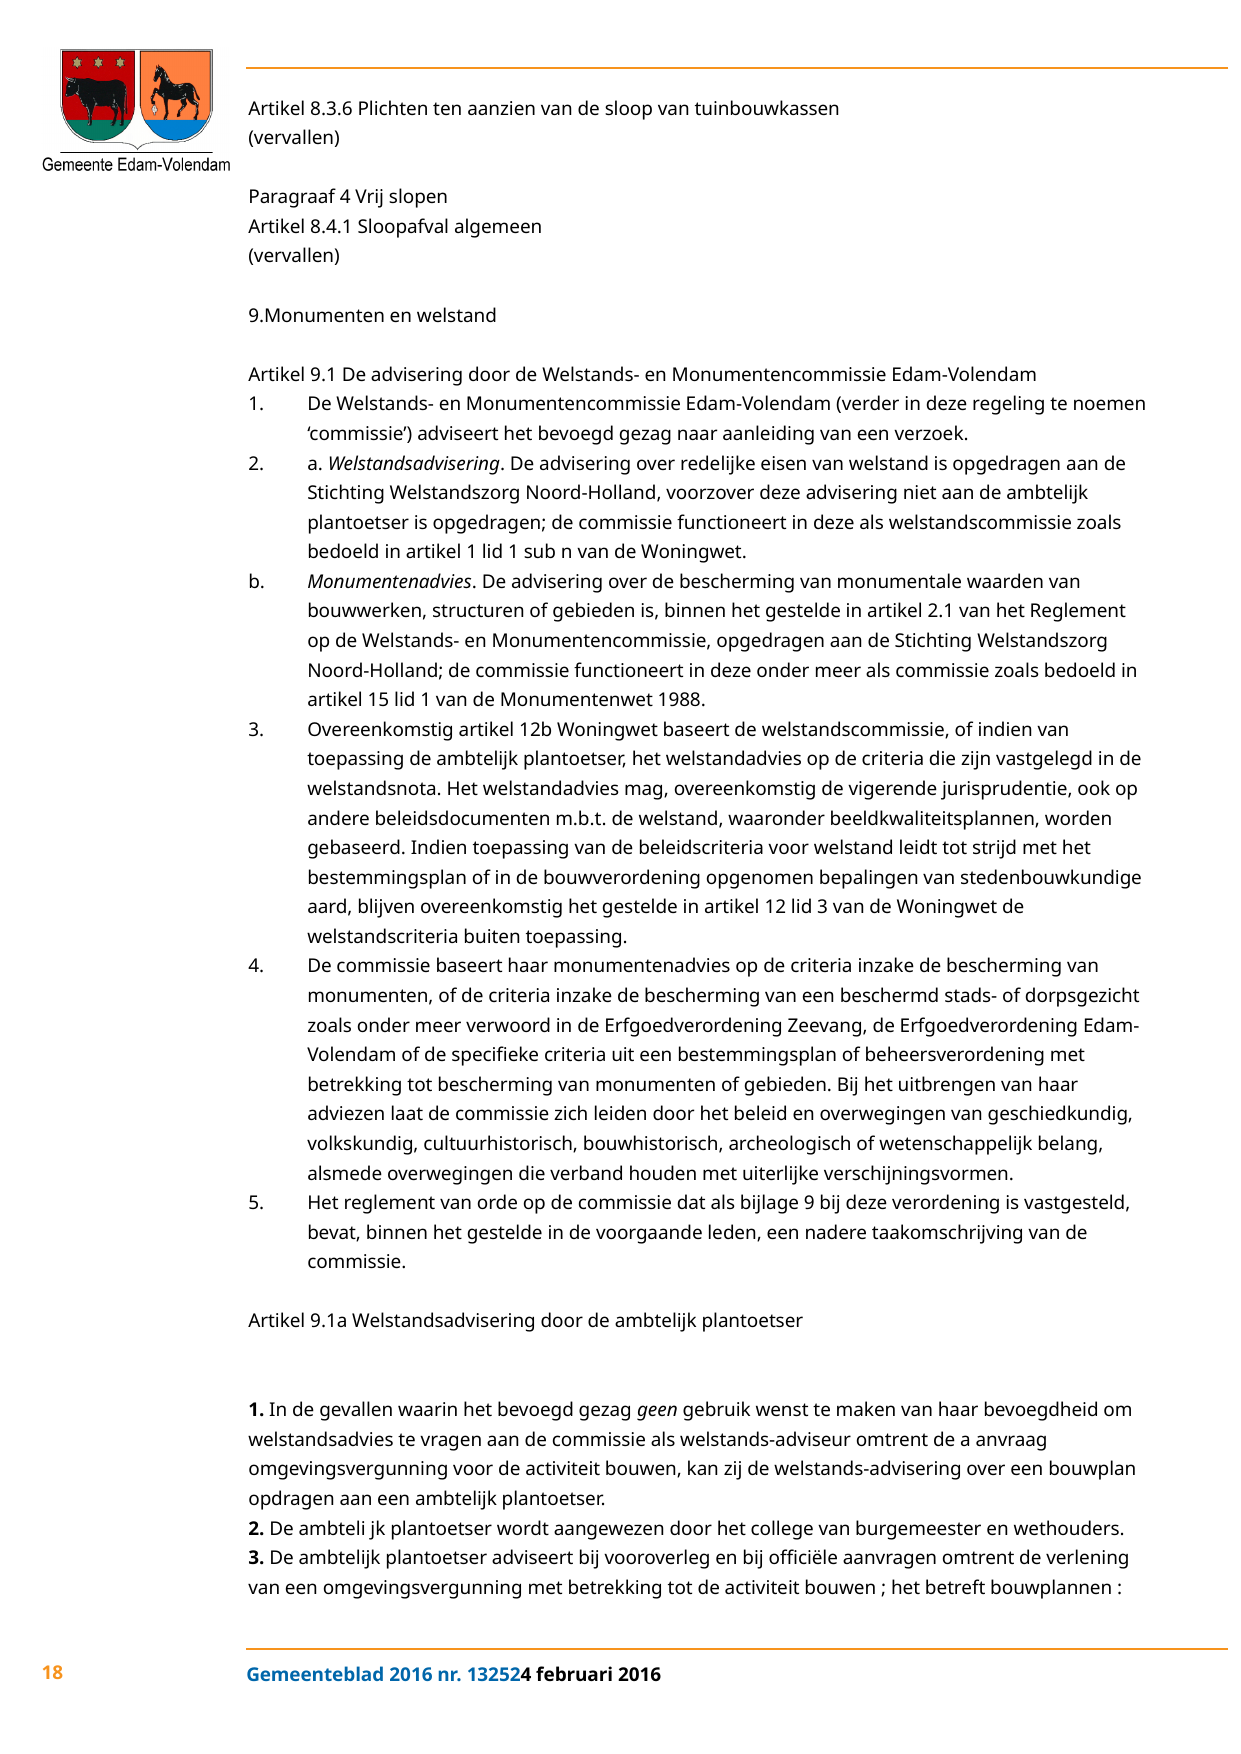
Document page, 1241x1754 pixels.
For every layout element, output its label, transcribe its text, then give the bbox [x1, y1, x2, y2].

text 9.Monumenten en welstand [248, 302, 1152, 328]
list a. Welstandsadvisering. De advisering over redelijke eisen van welstand is opgedragen aan de Stichting Welstandszorg Noord-Holland, voorzover deze advisering niet aan de ambtelijk plantoetser is opgedragen; de commissie functioneert in deze als welstandscommissie zoals bedoeld in artikel 1 lid 1 sub n van de Woningwet. [248, 450, 1152, 564]
text Artikel 9.1a Welstandsadvisering door de ambtelijk plantoetser [248, 1308, 1152, 1333]
text (vervallen) [248, 243, 1152, 268]
list Het reglement van orde op de commissie dat als bijlage 9 bij deze verordening is vastgesteld, bevat, binnen het gestelde in de voorgaande leden, een nadere taakomschrijving van de commissie. [248, 1189, 1152, 1274]
text Paragraaf 4 Vrij slopen [248, 183, 1152, 209]
text 3. De ambtelijk plantoetser adviseert bij vooroverleg en bij officiële aanvragen omtrent de verlening van een omgevingsvergunning met betrekking tot de activiteit bouwen ; het betreft bouwplannen : [248, 1544, 1152, 1600]
text Artikel 8.3.6 Plichten ten aanzien van de sloop van tuinbouwkassen [248, 95, 1152, 121]
text 2. De ambteli jk plantoetser wordt aangewezen door het college van burgemeester en wethouders. [248, 1515, 1152, 1541]
text 1. In de gevallen waarin het bevoegd gezag geen gebruik wenst te maken van haar bevoegdheid om welstandsadvies te vragen aan de commissie als welstands-adviseur omtrent de a anvraag omgevingsvergunning voor de activiteit bouwen, kan zij de welstands-advisering over een bouwplan opdragen aan een ambtelijk plantoetser. [248, 1396, 1152, 1511]
picture [41, 47, 231, 172]
text (vervallen) [248, 124, 1152, 150]
list De Welstands- en Monumentencommissie Edam-Volendam (verder in deze regeling te noemen ‘commissie’) adviseert het bevoegd gezag naar aanleiding van een verzoek. [248, 391, 1152, 446]
list Overeenkomstig artikel 12b Woningwet baseert de welstandscommissie, of indien van toepassing de ambtelijk plantoetser, het welstandadvies op de criteria die zijn vastgelegd in de welstandsnota. Het welstandadvies mag, overeenkomstig de vigerende jurisprudentie, ook op andere beleidsdocumenten m.b.t. de welstand, waaronder beeldkwaliteitsplannen, worden gebaseerd. Indien toepassing van de beleidscriteria voor welstand leidt tot strijd met het bestemmingsplan of in de bouwverordening opgenomen bepalingen van stedenbouwkundige aard, blijven overeenkomstig het gestelde in artikel 12 lid 3 van de Woningwet de welstandscriteria buiten toepassing. [248, 716, 1152, 949]
text Artikel 9.1 De advisering door de Welstands- en Monumentencommissie Edam-Volendam [248, 361, 1152, 387]
list Monumentenadvies. De advisering over de bescherming van monumentale waarden van bouwwerken, structuren of gebieden is, binnen het gestelde in artikel 2.1 van het Reglement op de Welstands- en Monumentencommissie, opgedragen aan de Stichting Welstandszorg Noord-Holland; de commissie functioneert in deze onder meer als commissie zoals bedoeld in artikel 15 lid 1 van de Monumentenwet 1988. [248, 568, 1152, 712]
list De commissie baseert haar monumentenadvies op de criteria inzake de bescherming van monumenten, of de criteria inzake de bescherming van een beschermd stads- of dorpsgezicht zoals onder meer verwoord in de Erfgoedverordening Zeevang, de Erfgoedverordening Edam-Volendam of de specifieke criteria uit een bestemmingsplan of beheersverordening met betrekking tot bescherming van monumenten of gebieden. Bij het uitbrengen van haar adviezen laat de commissie zich leiden door het beleid en overwegingen van geschiedkundig, volkskundig, cultuurhistorisch, bouwhistorisch, archeologisch of wetenschappelijk belang, alsmede overwegingen die verband houden met uiterlijke verschijningsvormen. [248, 953, 1152, 1186]
text Artikel 8.4.1 Sloopafval algemeen [248, 213, 1152, 239]
